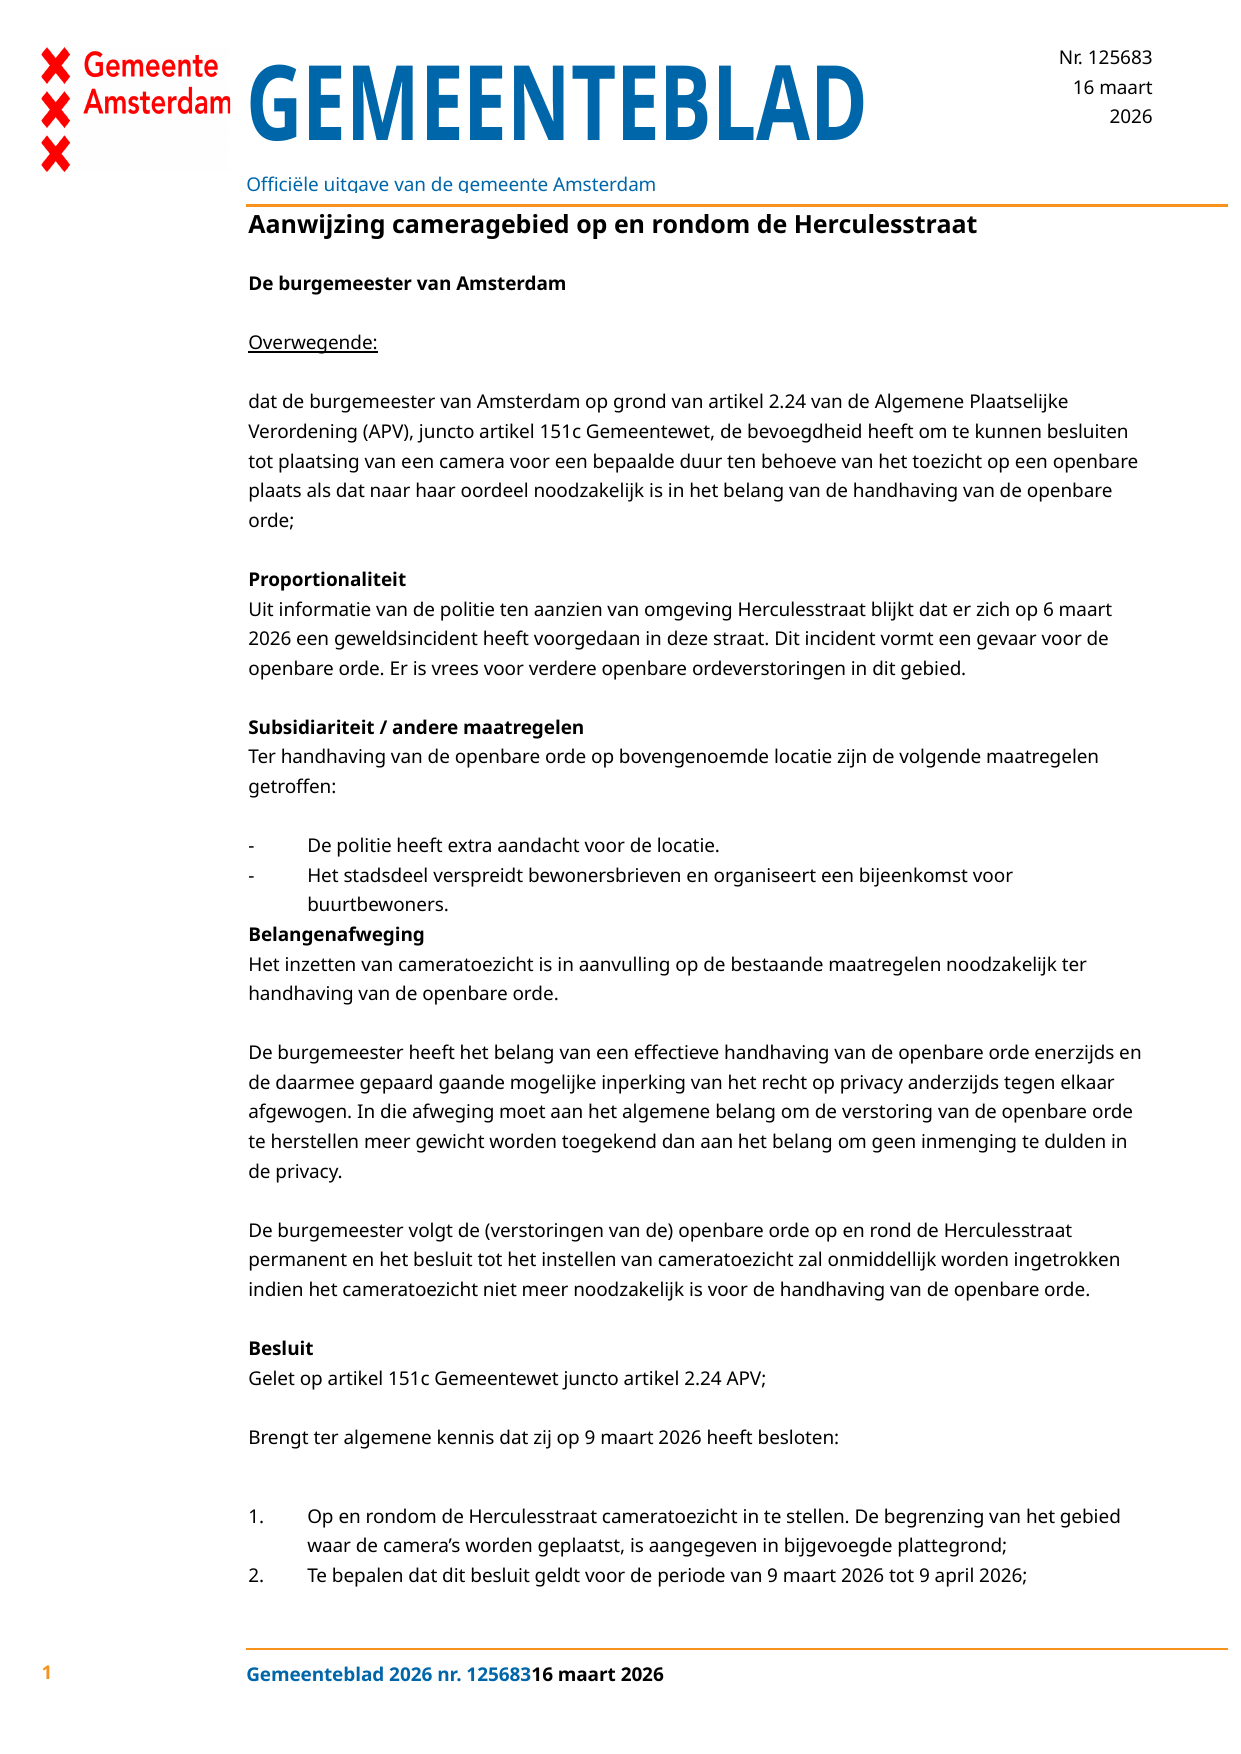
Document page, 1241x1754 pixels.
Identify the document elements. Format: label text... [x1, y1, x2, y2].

text Subsidiariteit / andere maatregelen [248, 714, 1152, 740]
list Te bepalen dat dit besluit geldt voor de periode van 9 maart 2026 tot 9 april 2026; [248, 1562, 1152, 1588]
text Het inzetten van cameratoezicht is in aanvulling op de bestaande maatregelen noodzakelijk ter handhaving van de openbare orde. [248, 951, 1152, 1006]
text Proportionaliteit [248, 566, 1152, 592]
text Besluit [248, 1335, 1152, 1361]
text De burgemeester volgt de (verstoringen van de) openbare orde op en rond de Herculesstraat permanent en het besluit tot het instellen van cameratoezicht zal onmiddellijk worden ingetrokken indien het cameratoezicht niet meer noodzakelijk is voor de handhaving van de openbare orde. [248, 1217, 1152, 1302]
list De politie heeft extra aandacht voor de locatie. [248, 832, 1152, 858]
text Overwegende: [248, 329, 1152, 355]
list Het stadsdeel verspreidt bewonersbrieven en organiseert een bijeenkomst voor buurtbewoners. [248, 862, 1152, 917]
text Belangenafweging [248, 921, 1152, 947]
text Brengt ter algemene kennis dat zij op 9 maart 2026 heeft besloten: [248, 1424, 1152, 1450]
text Gelet op artikel 151c Gemeentewet juncto artikel 2.24 APV; [248, 1365, 1152, 1391]
text dat de burgemeester van Amsterdam op grond van artikel 2.24 van de Algemene Plaatselijke Verordening (APV), juncto artikel 151c Gemeentewet, de bevoegdheid heeft om te kunnen besluiten tot plaatsing van een camera voor een bepaalde duur ten behoeve van het toezicht op een openbare plaats als dat naar haar oordeel noodzakelijk is in het belang van de handhaving van de openbare orde; [248, 389, 1152, 533]
text Uit informatie van de politie ten aanzien van omgeving Herculesstraat blijkt dat er zich op 6 maart 2026 een geweldsincident heeft voorgedaan in deze straat. Dit incident vormt een gevaar voor de openbare orde. Er is vrees voor verdere openbare ordeverstoringen in dit gebied. [248, 596, 1152, 681]
picture [41, 47, 231, 172]
text Ter handhaving van de openbare orde op bovengenoemde locatie zijn de volgende maatregelen getroffen: [248, 744, 1152, 799]
text De burgemeester heeft het belang van een effectieve handhaving van de openbare orde enerzijds en de daarmee gepaard gaande mogelijke inperking van het recht op privacy anderzijds tegen elkaar afgewogen. In die afweging moet aan het algemene belang om de verstoring van de openbare orde te herstellen meer gewicht worden toegekend dan aan het belang om geen inmenging te dulden in de privacy. [248, 1039, 1152, 1183]
list Op en rondom de Herculesstraat cameratoezicht in te stellen. De begrenzing van het gebied waar de camera’s worden geplaatst, is aangegeven in bijgevoegde plattegrond; [248, 1503, 1152, 1558]
text Aanwijzing cameragebied op en rondom de Herculesstraat [248, 207, 1152, 241]
text De burgemeester van Amsterdam [248, 270, 1152, 296]
